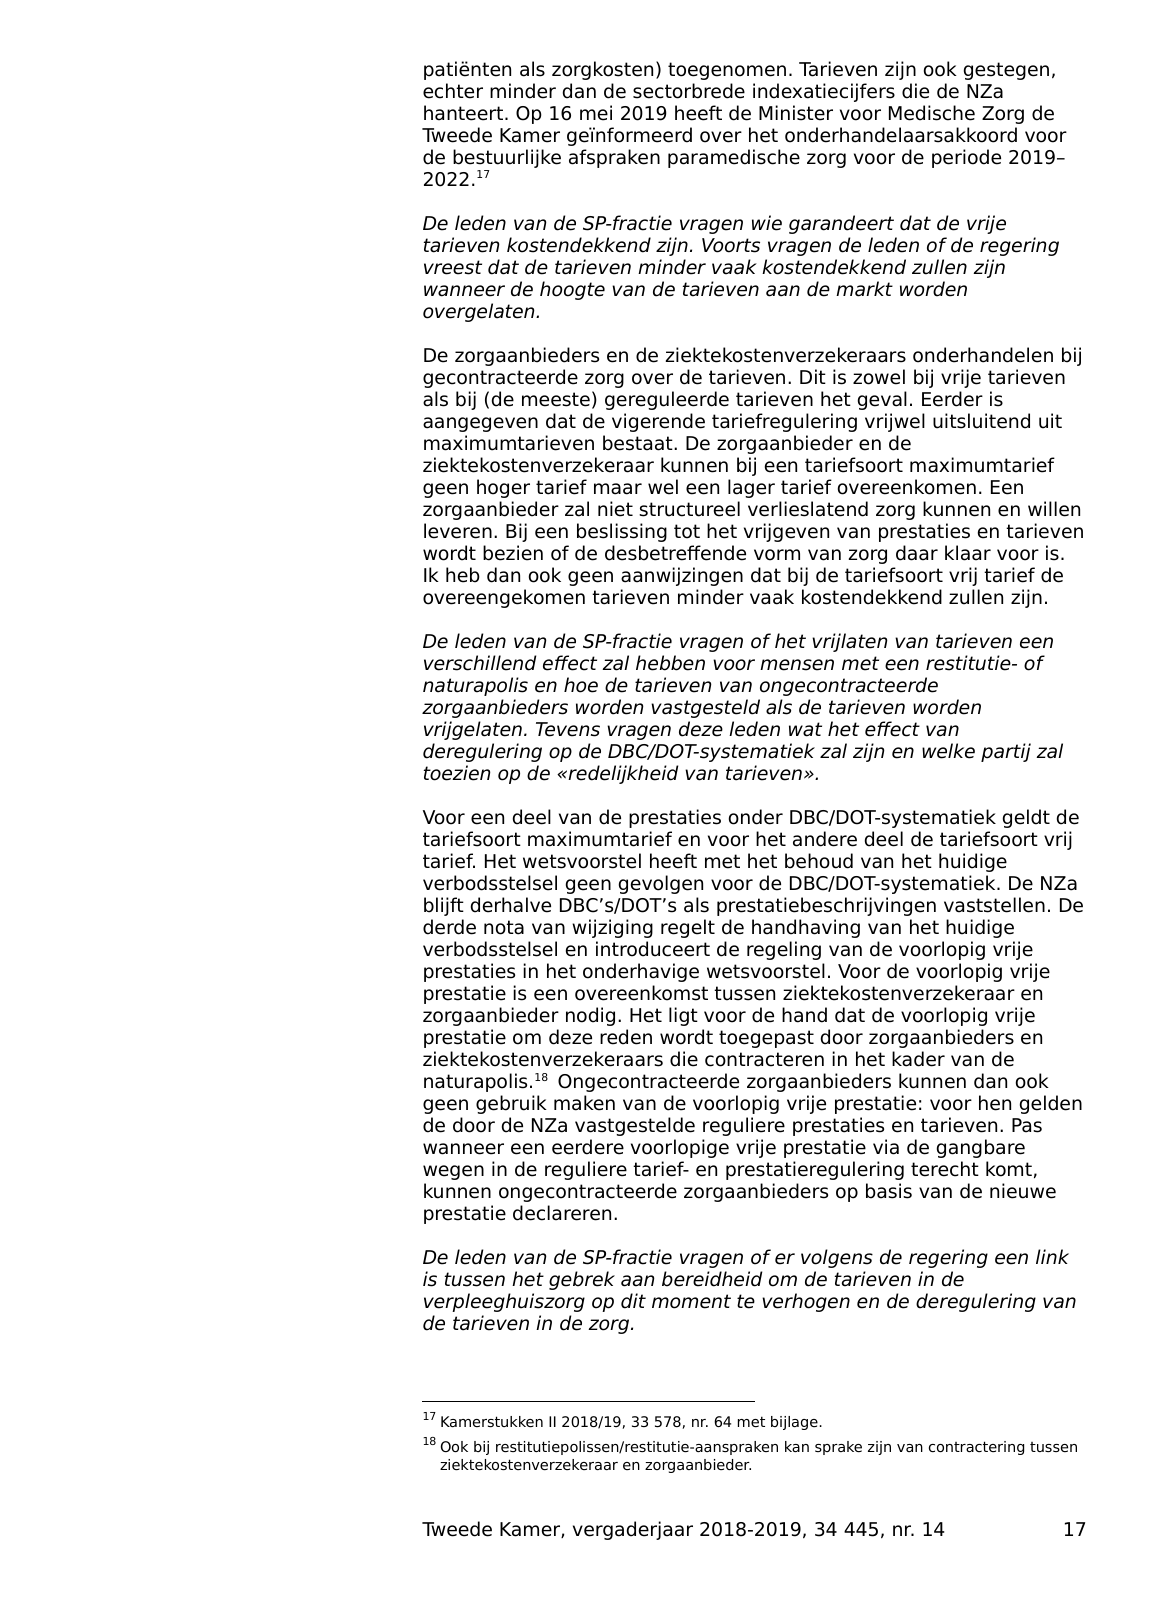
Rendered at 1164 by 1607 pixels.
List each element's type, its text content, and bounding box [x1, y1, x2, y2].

text De leden van de SP-fractie vragen of het vrijlaten van tarieven een verschillend effect zal hebben voor mensen met een restitutie- of naturapolis en hoe de tarieven van ongecontracteerde zorgaanbieders worden vastgesteld als de tarieven worden vrijgelaten. Tevens vragen deze leden wat het effect van deregulering op de DBC/DOT-systematiek zal zijn en welke partij zal toezien op de «redelijkheid van tarieven». [422, 631, 1087, 785]
text Voor een deel van de prestaties onder DBC/DOT-systematiek geldt de tariefsoort maximumtarief en voor het andere deel de tariefsoort vrij tarief. Het wetsvoorstel heeft met het behoud van het huidige verbodsstelsel geen gevolgen voor de DBC/DOT-systematiek. De NZa blijft derhalve DBC’s/DOT’s als prestatiebeschrijvingen vaststellen. De derde nota van wijziging regelt de handhaving van het huidige verbodsstelsel en introduceert de regeling van de voorlopig vrije prestaties in het onderhavige wetsvoorstel. Voor de voorlopig vrije prestatie is een overeenkomst tussen ziektekostenverzekeraar en zorgaanbieder nodig. Het ligt voor de hand dat de voorlopig vrije prestatie om deze reden wordt toegepast door zorgaanbieders en ziektekostenverzekeraars die contracteren in het kader van de naturapolis. Ongecontracteerde zorgaanbieders kunnen dan ook geen gebruik maken van de voorlopig vrije prestatie: voor hen gelden de door de NZa vastgestelde reguliere prestaties en tarieven. Pas wanneer een eerdere voorlopige vrije prestatie via de gangbare wegen in de reguliere tarief- en prestatieregulering terecht komt, kunnen ongecontracteerde zorgaanbieders op basis van de nieuwe prestatie declareren. [422, 807, 1087, 1225]
text De leden van de SP-fractie vragen wie garandeert dat de vrije tarieven kostendekkend zijn. Voorts vragen de leden of de regering vreest dat de tarieven minder vaak kostendekkend zullen zijn wanneer de hoogte van de tarieven aan de markt worden overgelaten. [422, 213, 1087, 323]
text Ook bij restitutiepolissen/restitutie-aanspraken kan sprake zijn van contractering tussen ziektekostenverzekeraar en zorgaanbieder. [422, 1435, 1087, 1474]
text patiënten als zorgkosten) toegenomen. Tarieven zijn ook gestegen, echter minder dan de sectorbrede indexatiecijfers die de NZa hanteert. Op 16 mei 2019 heeft de Minister voor Medische Zorg de Tweede Kamer geïnformeerd over het onderhandelaarsakkoord voor de bestuurlijke afspraken paramedische zorg voor de periode 2019–2022. [422, 59, 1087, 191]
text De leden van de SP-fractie vragen of er volgens de regering een link is tussen het gebrek aan bereidheid om de tarieven in de verpleeghuiszorg op dit moment te verhogen en de deregulering van de tarieven in de zorg. [422, 1247, 1087, 1335]
text De zorgaanbieders en de ziektekostenverzekeraars onderhandelen bij gecontracteerde zorg over de tarieven. Dit is zowel bij vrije tarieven als bij (de meeste) gereguleerde tarieven het geval. Eerder is aangegeven dat de vigerende tariefregulering vrijwel uitsluitend uit maximumtarieven bestaat. De zorgaanbieder en de ziektekostenverzekeraar kunnen bij een tariefsoort maximumtarief geen hoger tarief maar wel een lager tarief overeenkomen. Een zorgaanbieder zal niet structureel verlieslatend zorg kunnen en willen leveren. Bij een beslissing tot het vrijgeven van prestaties en tarieven wordt bezien of de desbetreffende vorm van zorg daar klaar voor is. Ik heb dan ook geen aanwijzingen dat bij de tariefsoort vrij tarief de overeengekomen tarieven minder vaak kostendekkend zullen zijn. [422, 345, 1087, 609]
text Kamerstukken II 2018/19, 33 578, nr. 64 met bijlage. [422, 1410, 1087, 1432]
